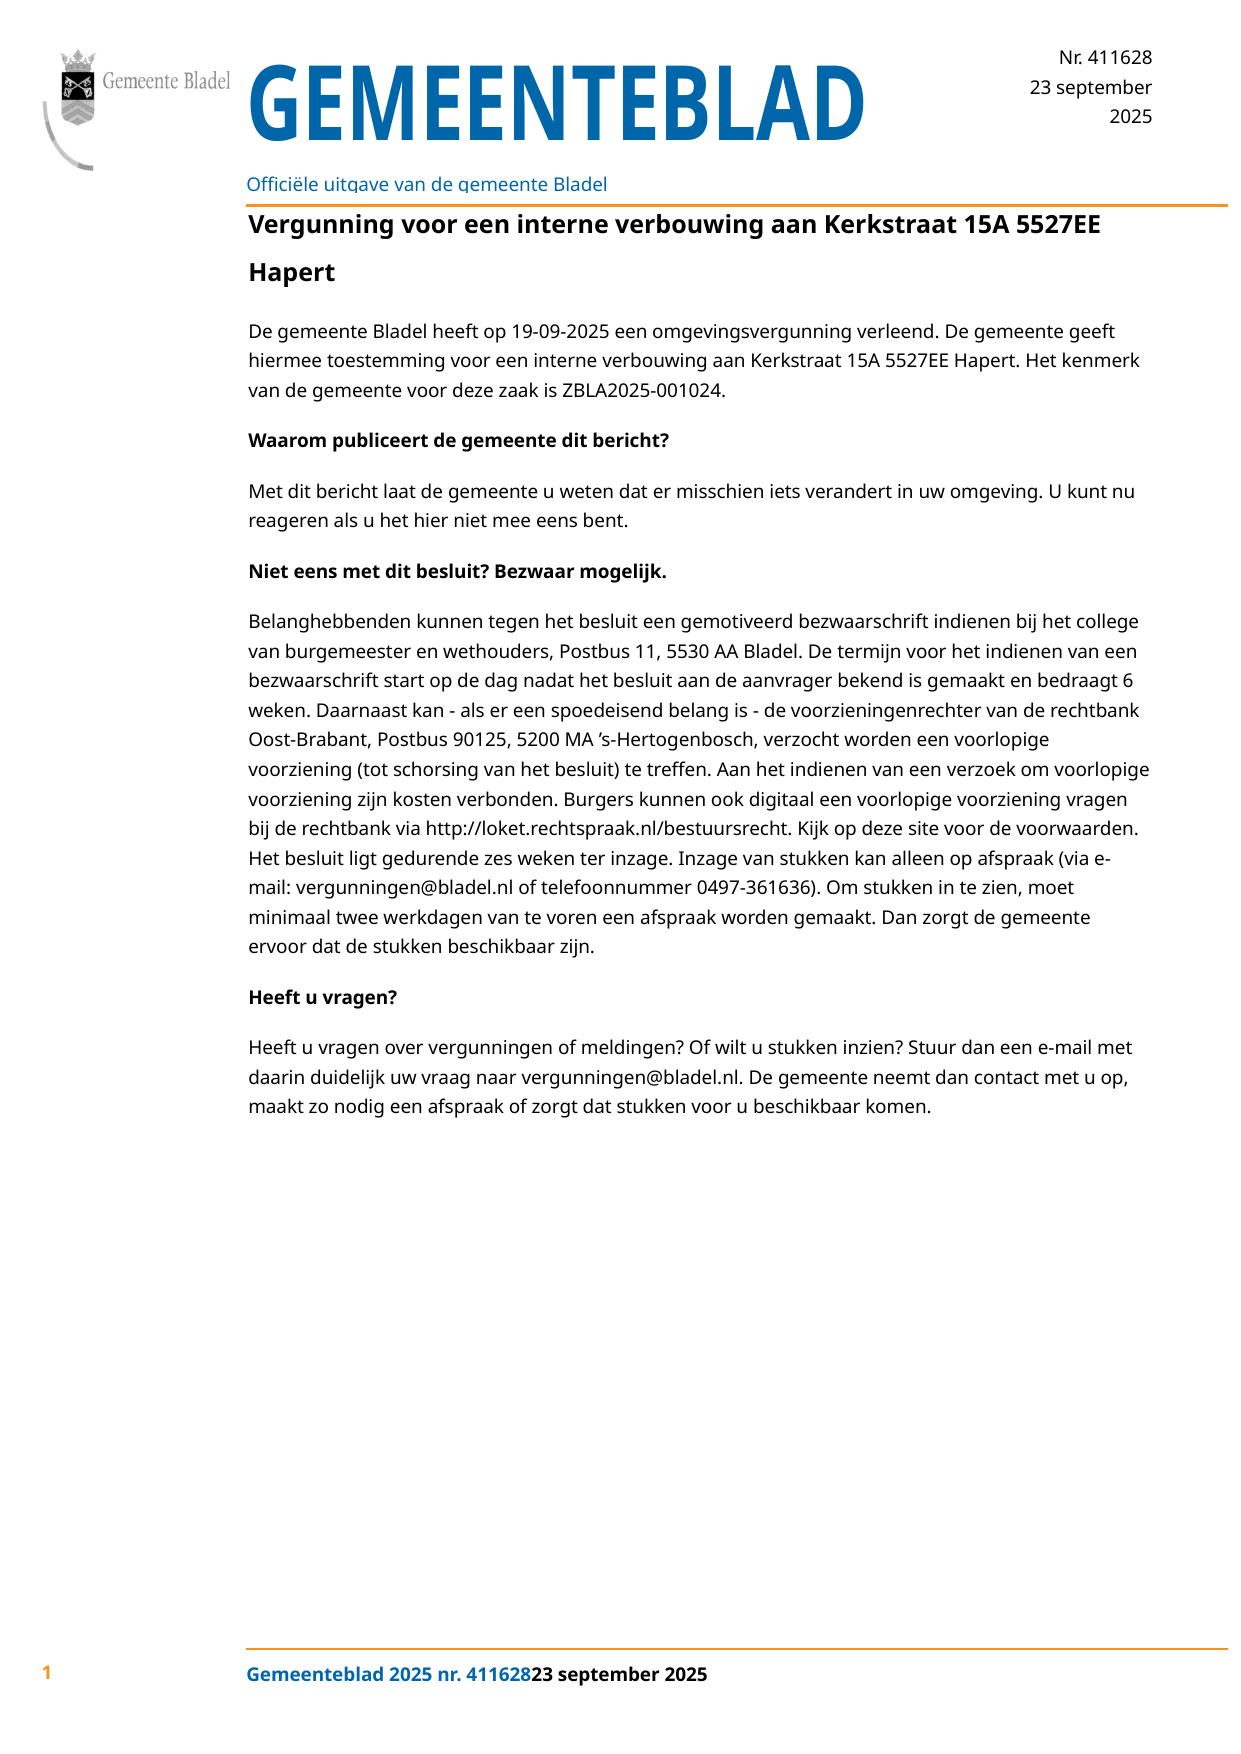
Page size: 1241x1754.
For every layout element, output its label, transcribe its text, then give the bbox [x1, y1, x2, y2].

text Heeft u vragen? [248, 984, 1152, 1010]
text Met dit bericht laat de gemeente u weten dat er misschien iets verandert in uw omgeving. U kunt nu reageren als u het hier niet mee eens bent. [248, 478, 1152, 533]
picture [41, 47, 231, 172]
text Waarom publiceert de gemeente dit bericht? [248, 427, 1152, 453]
text De gemeente Bladel heeft op 19-09-2025 een omgevingsvergunning verleend. De gemeente geeft hiermee toestemming voor een interne verbouwing aan Kerkstraat 15A 5527EE Hapert. Het kenmerk van de gemeente voor deze zaak is ZBLA2025-001024. [248, 318, 1152, 403]
text Belanghebbenden kunnen tegen het besluit een gemotiveerd bezwaarschrift indienen bij het college van burgemeester en wethouders, Postbus 11, 5530 AA Bladel. De termijn voor het indienen van een bezwaarschrift start op de dag nadat het besluit aan de aanvrager bekend is gemaakt en bedraagt 6 weken. Daarnaast kan - als er een spoedeisend belang is - de voorzieningenrechter van de rechtbank Oost-Brabant, Postbus 90125, 5200 MA ’s-Hertogenbosch, verzocht worden een voorlopige voorziening (tot schorsing van het besluit) te treffen. Aan het indienen van een verzoek om voorlopige voorziening zijn kosten verbonden. Burgers kunnen ook digitaal een voorlopige voorziening vragen bij de rechtbank via http://loket.rechtspraak.nl/bestuursrecht. Kijk op deze site voor de voorwaarden. Het besluit ligt gedurende zes weken ter inzage. Inzage van stukken kan alleen op afspraak (via e-mail: vergunningen@bladel.nl of telefoonnummer 0497-361636). Om stukken in te zien, moet minimaal twee werkdagen van te voren een afspraak worden gemaakt. Dan zorgt de gemeente ervoor dat de stukken beschikbaar zijn. [248, 608, 1152, 959]
text Vergunning voor een interne verbouwing aan Kerkstraat 15A 5527EE Hapert [248, 207, 1152, 288]
text Heeft u vragen over vergunningen of meldingen? Of wilt u stukken inzien? Stuur dan een e-mail met daarin duidelijk uw vraag naar vergunningen@bladel.nl. De gemeente neemt dan contact met u op, maakt zo nodig een afspraak of zorgt dat stukken voor u beschikbaar komen. [248, 1034, 1152, 1119]
text Niet eens met dit besluit? Bezwaar mogelijk. [248, 558, 1152, 584]
